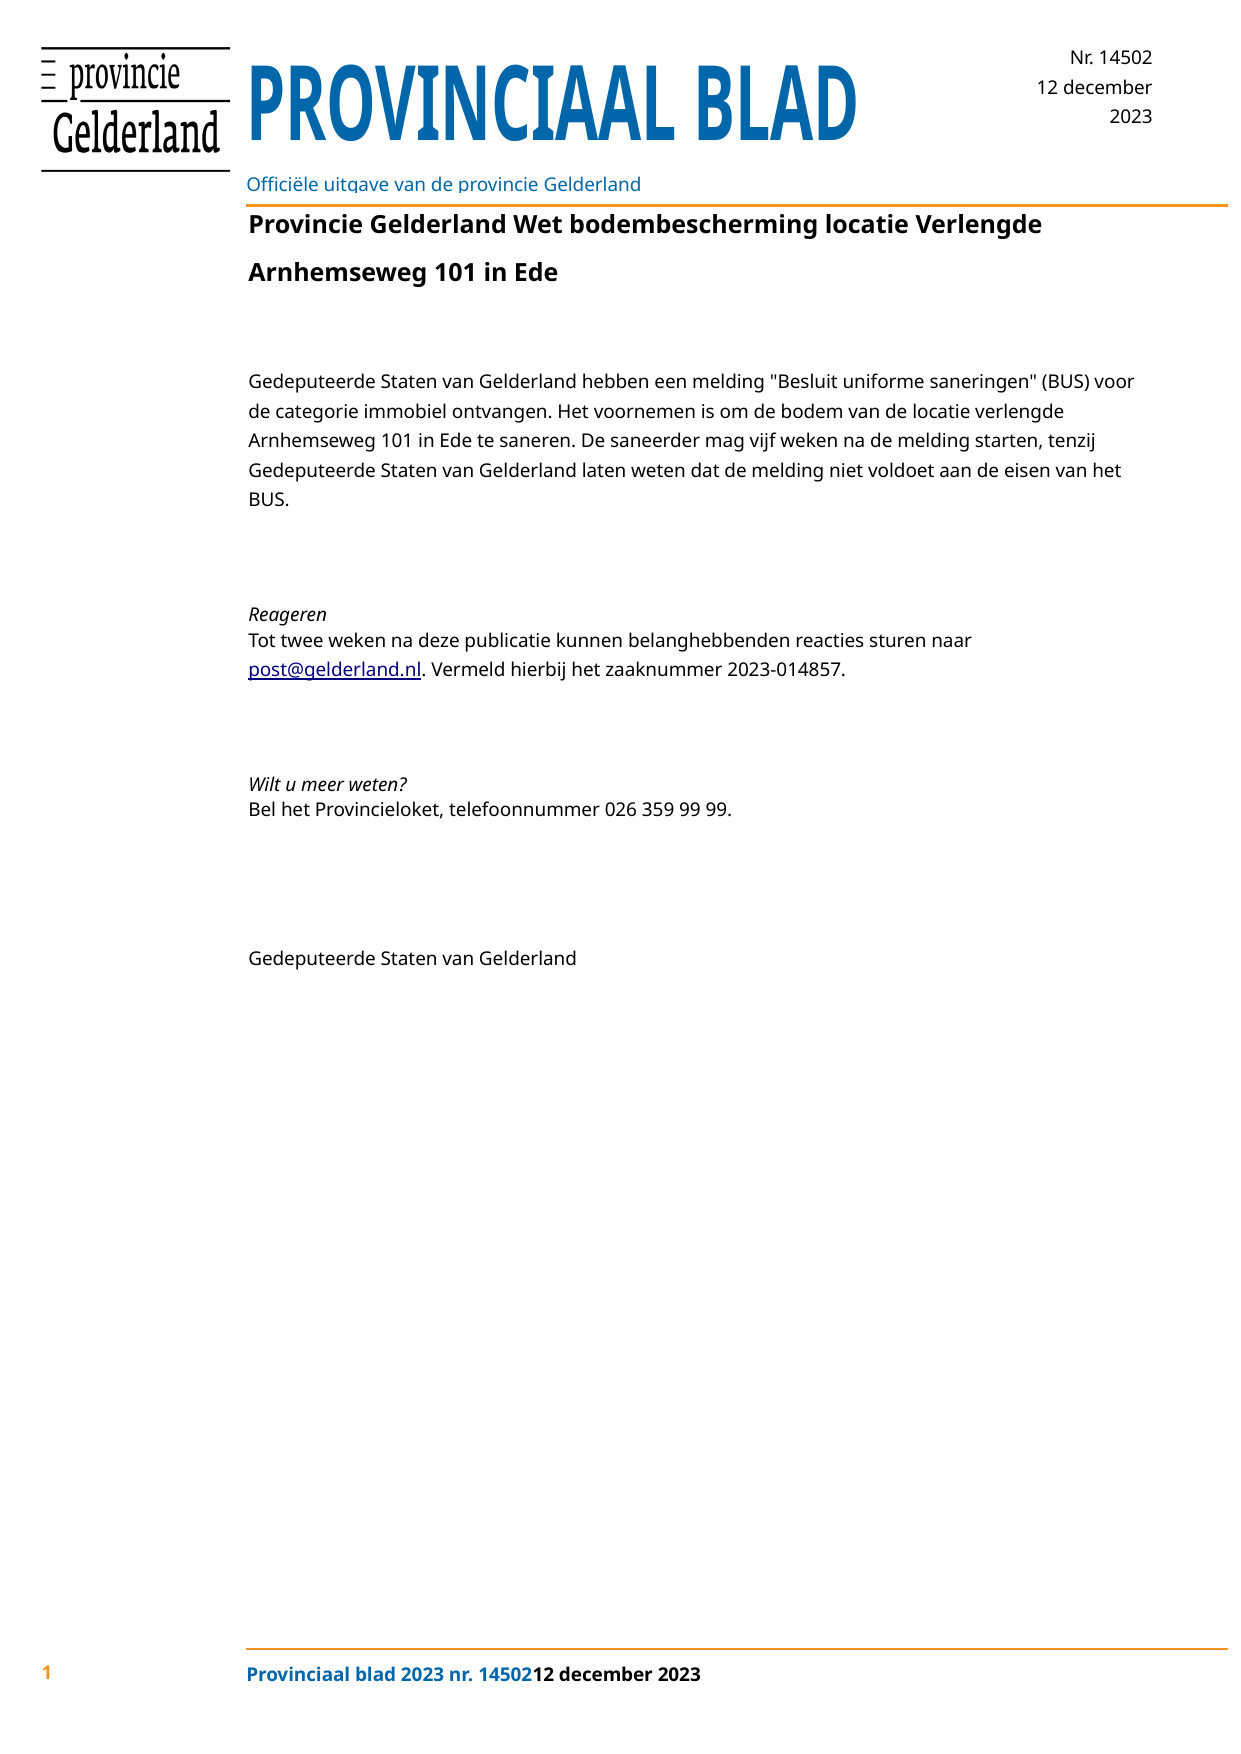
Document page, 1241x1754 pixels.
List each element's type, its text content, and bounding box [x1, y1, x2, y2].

text Gedeputeerde Staten van Gelderland hebben een melding "Besluit uniforme saneringen" (BUS) voor de categorie immobiel ontvangen. Het voornemen is om de bodem van de locatie verlengde Arnhemseweg 101 in Ede te saneren. De saneerder mag vijf weken na de melding starten, tenzij Gedeputeerde Staten van Gelderland laten weten dat de melding niet voldoet aan de eisen van het BUS. [248, 368, 1152, 512]
text Tot twee weken na deze publicatie kunnen belanghebbenden reacties sturen naar post@gelderland.nl. Vermeld hierbij het zaaknummer 2023-014857. [248, 627, 1152, 682]
picture [41, 47, 231, 172]
text Reageren [248, 601, 1152, 627]
text Bel het Provincieloket, telefoonnummer 026 359 99 99. [248, 796, 1152, 822]
text Wilt u meer weten? [248, 771, 1152, 796]
text Gedeputeerde Staten van Gelderland [248, 945, 1152, 971]
text Provincie Gelderland Wet bodembescherming locatie Verlengde Arnhemseweg 101 in Ede [248, 207, 1152, 288]
